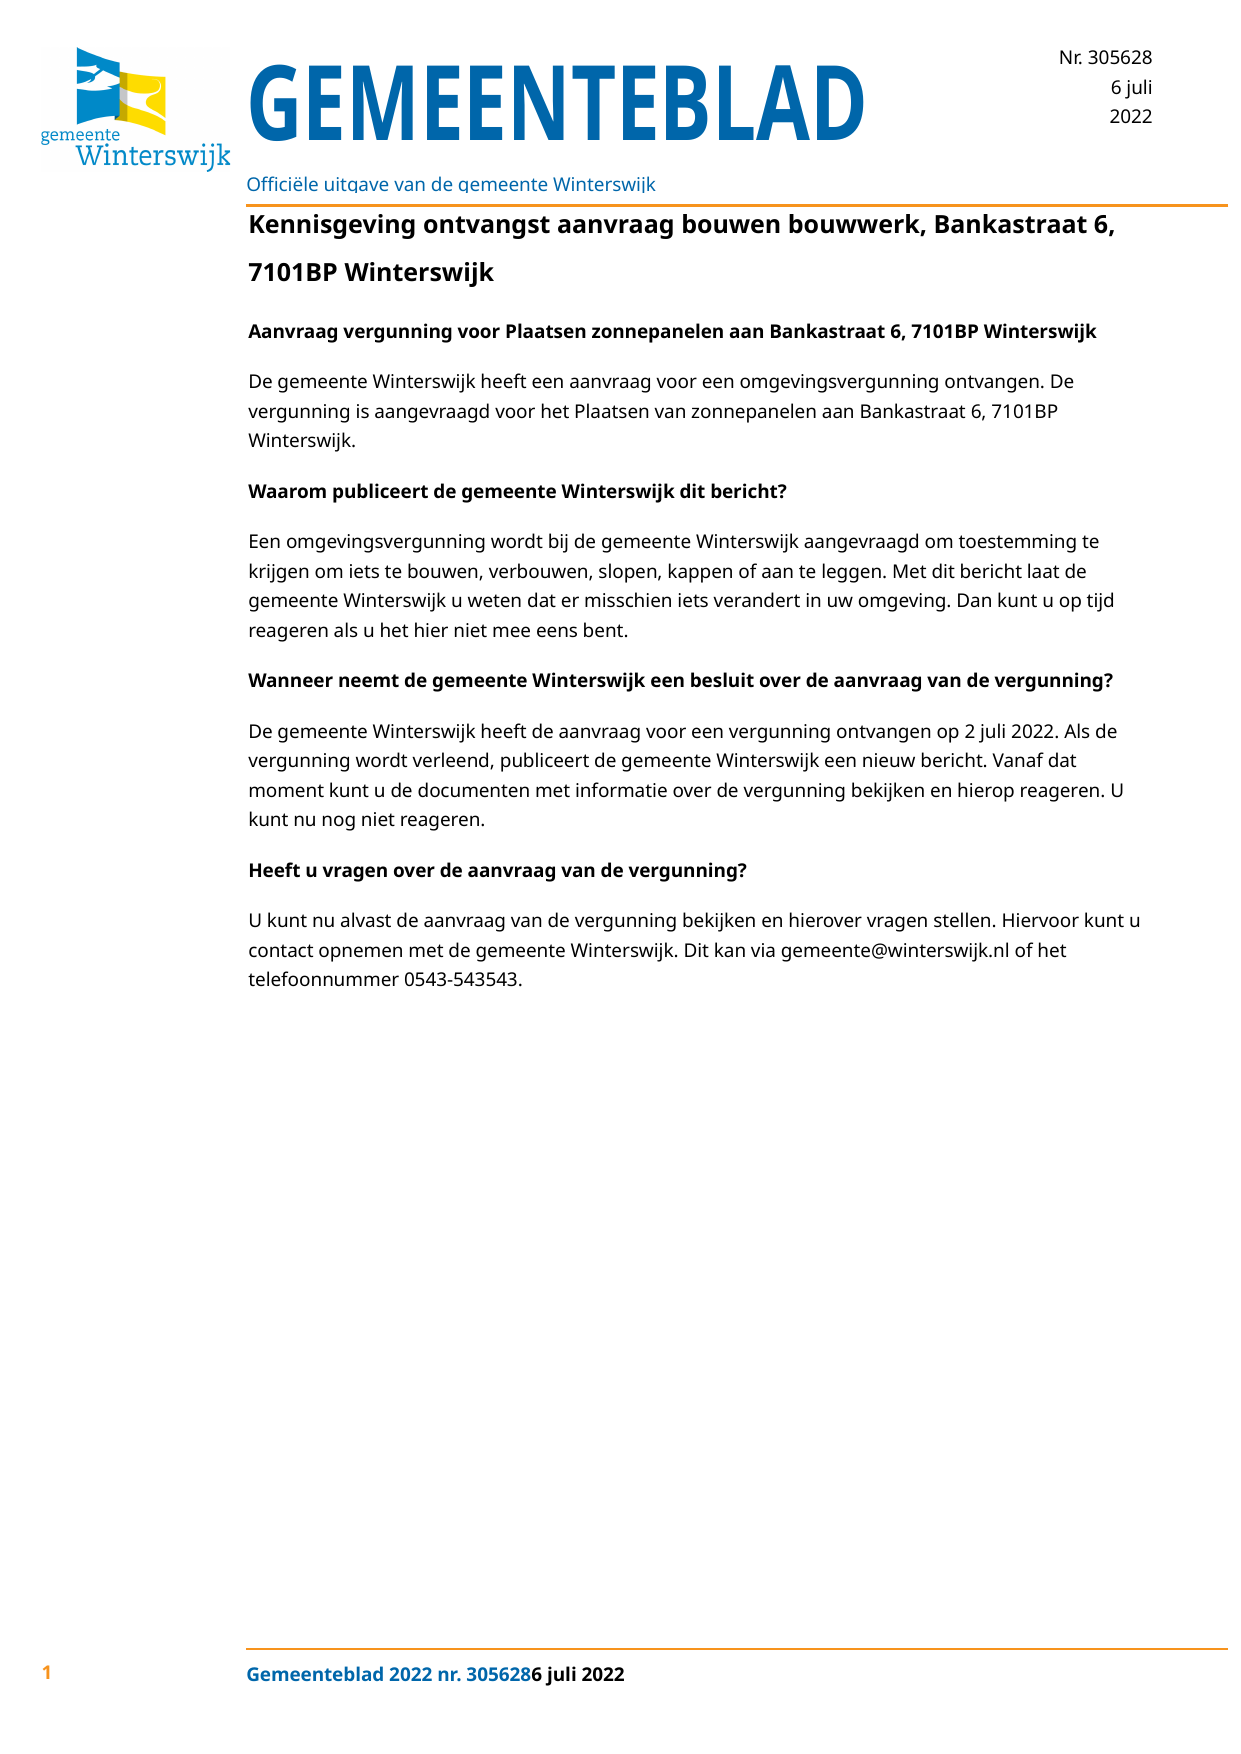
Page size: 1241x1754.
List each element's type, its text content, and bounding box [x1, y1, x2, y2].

text De gemeente Winterswijk heeft een aanvraag voor een omgevingsvergunning ontvangen. De vergunning is aangevraagd voor het Plaatsen van zonnepanelen aan Bankastraat 6, 7101BP Winterswijk. [248, 368, 1152, 453]
text Heeft u vragen over de aanvraag van de vergunning? [248, 857, 1152, 883]
text Wanneer neemt de gemeente Winterswijk een besluit over de aanvraag van de vergunning? [248, 667, 1152, 693]
text Waarom publiceert de gemeente Winterswijk dit bericht? [248, 478, 1152, 504]
text Een omgevingsvergunning wordt bij de gemeente Winterswijk aangevraagd om toestemming te krijgen om iets te bouwen, verbouwen, slopen, kappen of aan te leggen. Met dit bericht laat de gemeente Winterswijk u weten dat er misschien iets verandert in uw omgeving. Dan kunt u op tijd reageren als u het hier niet mee eens bent. [248, 528, 1152, 643]
picture [225, 153, 231, 162]
text Kennisgeving ontvangst aanvraag bouwen bouwwerk, Bankastraat 6, 7101BP Winterswijk [248, 207, 1152, 288]
text U kunt nu alvast de aanvraag van de vergunning bekijken en hierover vragen stellen. Hiervoor kunt u contact opnemen met de gemeente Winterswijk. Dit kan via gemeente@winterswijk.nl of het telefoonnummer 0543-543543. [248, 907, 1152, 992]
text Aanvraag vergunning voor Plaatsen zonnepanelen aan Bankastraat 6, 7101BP Winterswijk [248, 318, 1152, 344]
text De gemeente Winterswijk heeft de aanvraag voor een vergunning ontvangen op 2 juli 2022. Als de vergunning wordt verleend, publiceert de gemeente Winterswijk een nieuw bericht. Vanaf dat moment kunt u de documenten met informatie over de vergunning bekijken en hierop reageren. U kunt nu nog niet reageren. [248, 718, 1152, 832]
picture [41, 47, 231, 172]
